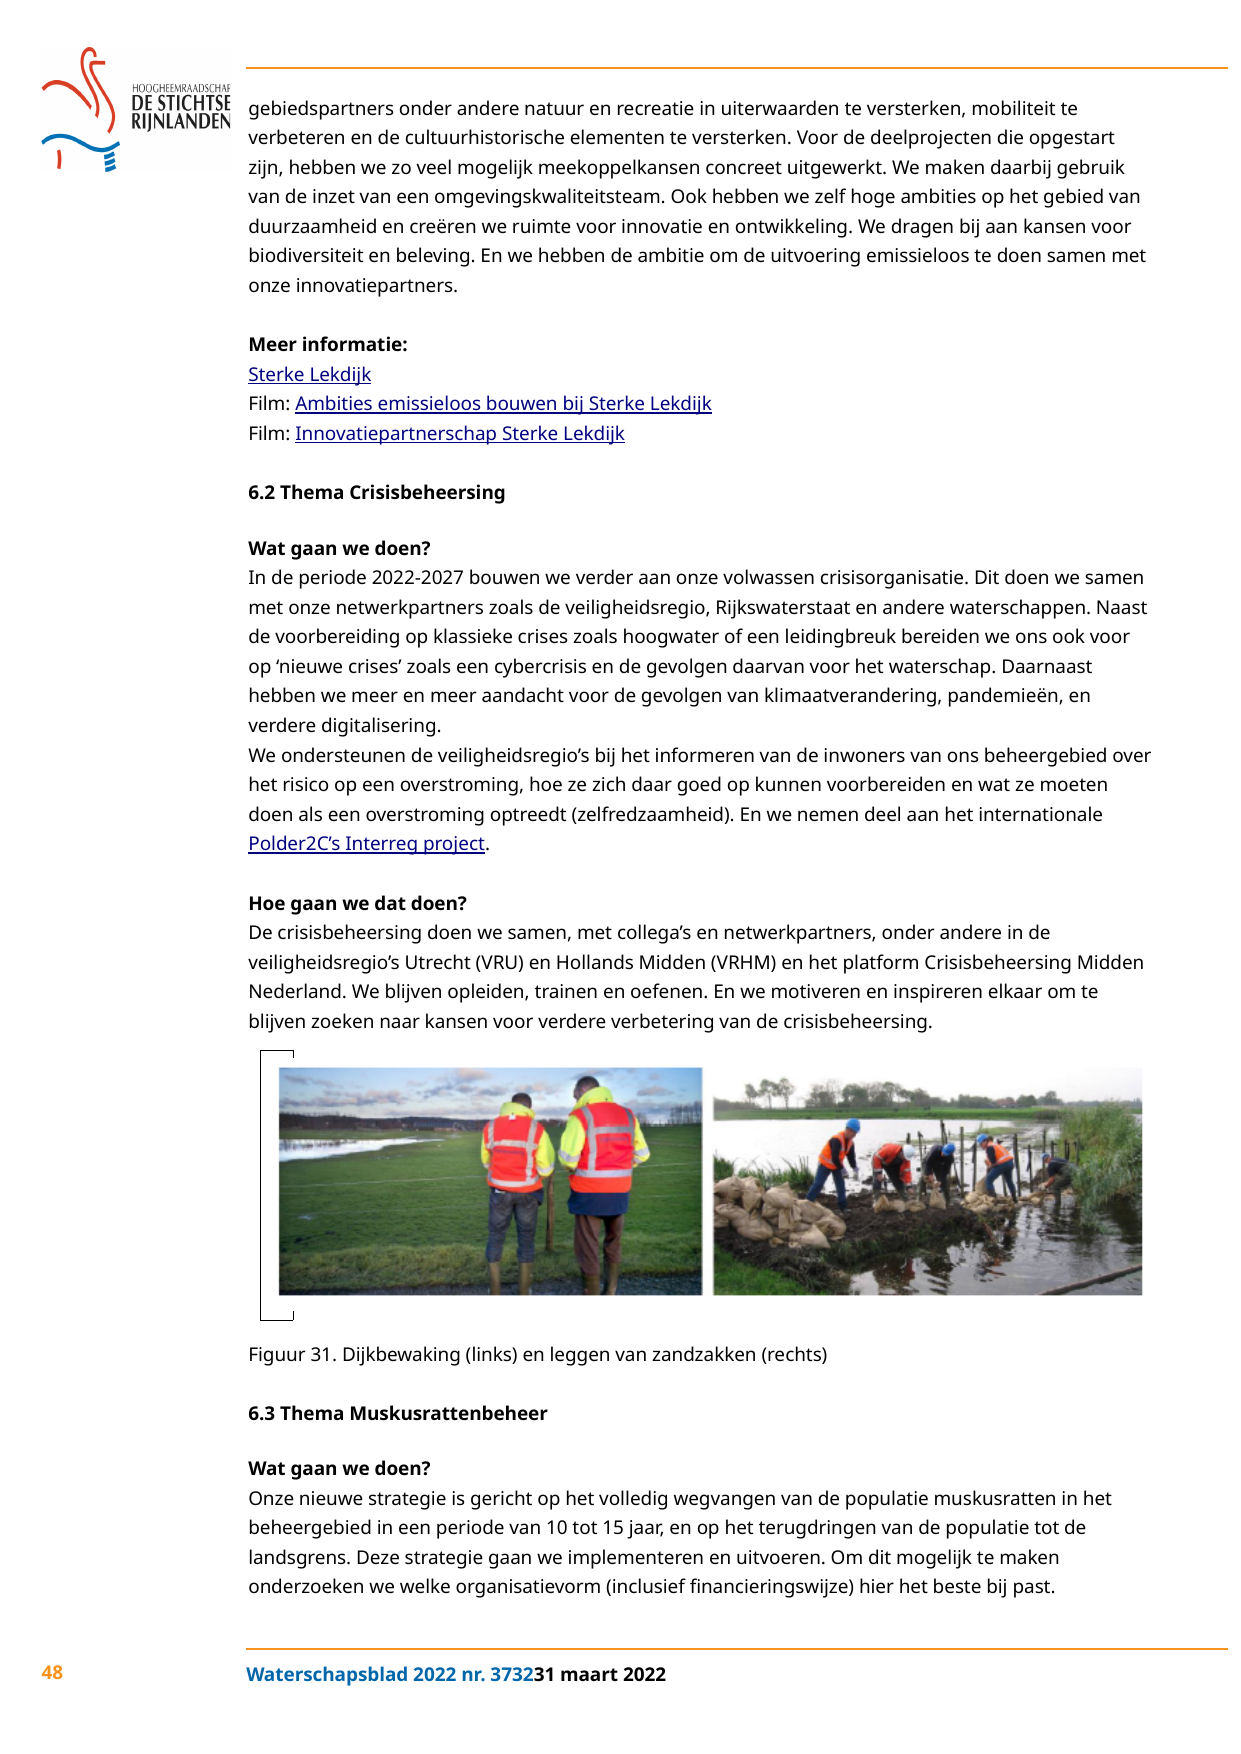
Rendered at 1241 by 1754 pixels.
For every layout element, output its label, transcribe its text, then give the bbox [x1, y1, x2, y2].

text Sterke Lekdijk [248, 361, 1152, 387]
text Wat gaan we doen? [248, 1455, 1152, 1481]
text In de periode 2022-2027 bouwen we verder aan onze volwassen crisisorganisatie. Dit doen we samen met onze netwerkpartners zoals de veiligheidsregio, Rijkswaterstaat en andere waterschappen. Naast de voorbereiding op klassieke crises zoals hoogwater of een leidingbreuk bereiden we ons ook voor op ‘nieuwe crises’ zoals een cybercrisis en de gevolgen daarvan voor het waterschap. Daarnaast hebben we meer en meer aandacht voor de gevolgen van klimaatverandering, pandemieën, en verdere digitalisering. [248, 564, 1152, 738]
text De crisisbeheersing doen we samen, met collega’s en netwerkpartners, onder andere in de veiligheidsregio’s Utrecht (VRU) en Hollands Midden (VRHM) en het platform Crisisbeheersing Midden Nederland. We blijven opleiden, trainen en oefenen. En we motiveren en inspireren elkaar om te blijven zoeken naar kansen voor verdere verbetering van de crisisbeheersing. [248, 919, 1152, 1034]
text Film: Innovatiepartnerschap Sterke Lekdijk [248, 420, 1152, 446]
text Film: Ambities emissieloos bouwen bij Sterke Lekdijk [248, 391, 1152, 416]
text Hoe gaan we dat doen? [248, 890, 1152, 915]
text 6.3 Thema Muskusrattenbeheer [248, 1400, 1152, 1426]
text Meer informatie: [248, 331, 1152, 357]
text 6.2 Thema Crisisbeheersing [248, 479, 1152, 505]
text Figuur 31. Dijkbewaking (links) en leggen van zandzakken (rechts) [248, 1341, 1152, 1367]
text gebiedspartners onder andere natuur en recreatie in uiterwaarden te versterken, mobiliteit te verbeteren en de cultuurhistorische elementen te versterken. Voor de deelprojecten die opgestart zijn, hebben we zo veel mogelijk meekoppelkansen concreet uitgewerkt. We maken daarbij gebruik van de inzet van een omgevingskwaliteitsteam. Ook hebben we zelf hoge ambities op het gebied van duurzaamheid en creëren we ruimte voor innovatie en ontwikkeling. We dragen bij aan kansen voor biodiversiteit en beleving. En we hebben de ambitie om de uitvoering emissieloos te doen samen met onze innovatiepartners. [248, 95, 1152, 298]
picture [41, 47, 231, 172]
text We ondersteunen de veiligheidsregio’s bij het informeren van de inwoners van ons beheergebied over het risico op een overstroming, hoe ze zich daar goed op kunnen voorbereiden en wat ze moeten doen als een overstroming optreedt (zelfredzaamheid). En we nemen deel aan het internationale Polder2C’s Interreg project. [248, 742, 1152, 856]
text Onze nieuwe strategie is gericht op het volledig wegvangen van de populatie muskusratten in het beheergebied in een periode van 10 tot 15 jaar, en op het terugdringen van de populatie tot de landsgrens. Deze strategie gaan we implementeren en uitvoeren. Om dit mogelijk te maken onderzoeken we welke organisatievorm (inclusief financieringswijze) hier het beste bij past. [248, 1485, 1152, 1599]
picture [268, 1058, 1155, 1311]
text Wat gaan we doen? [248, 535, 1152, 560]
